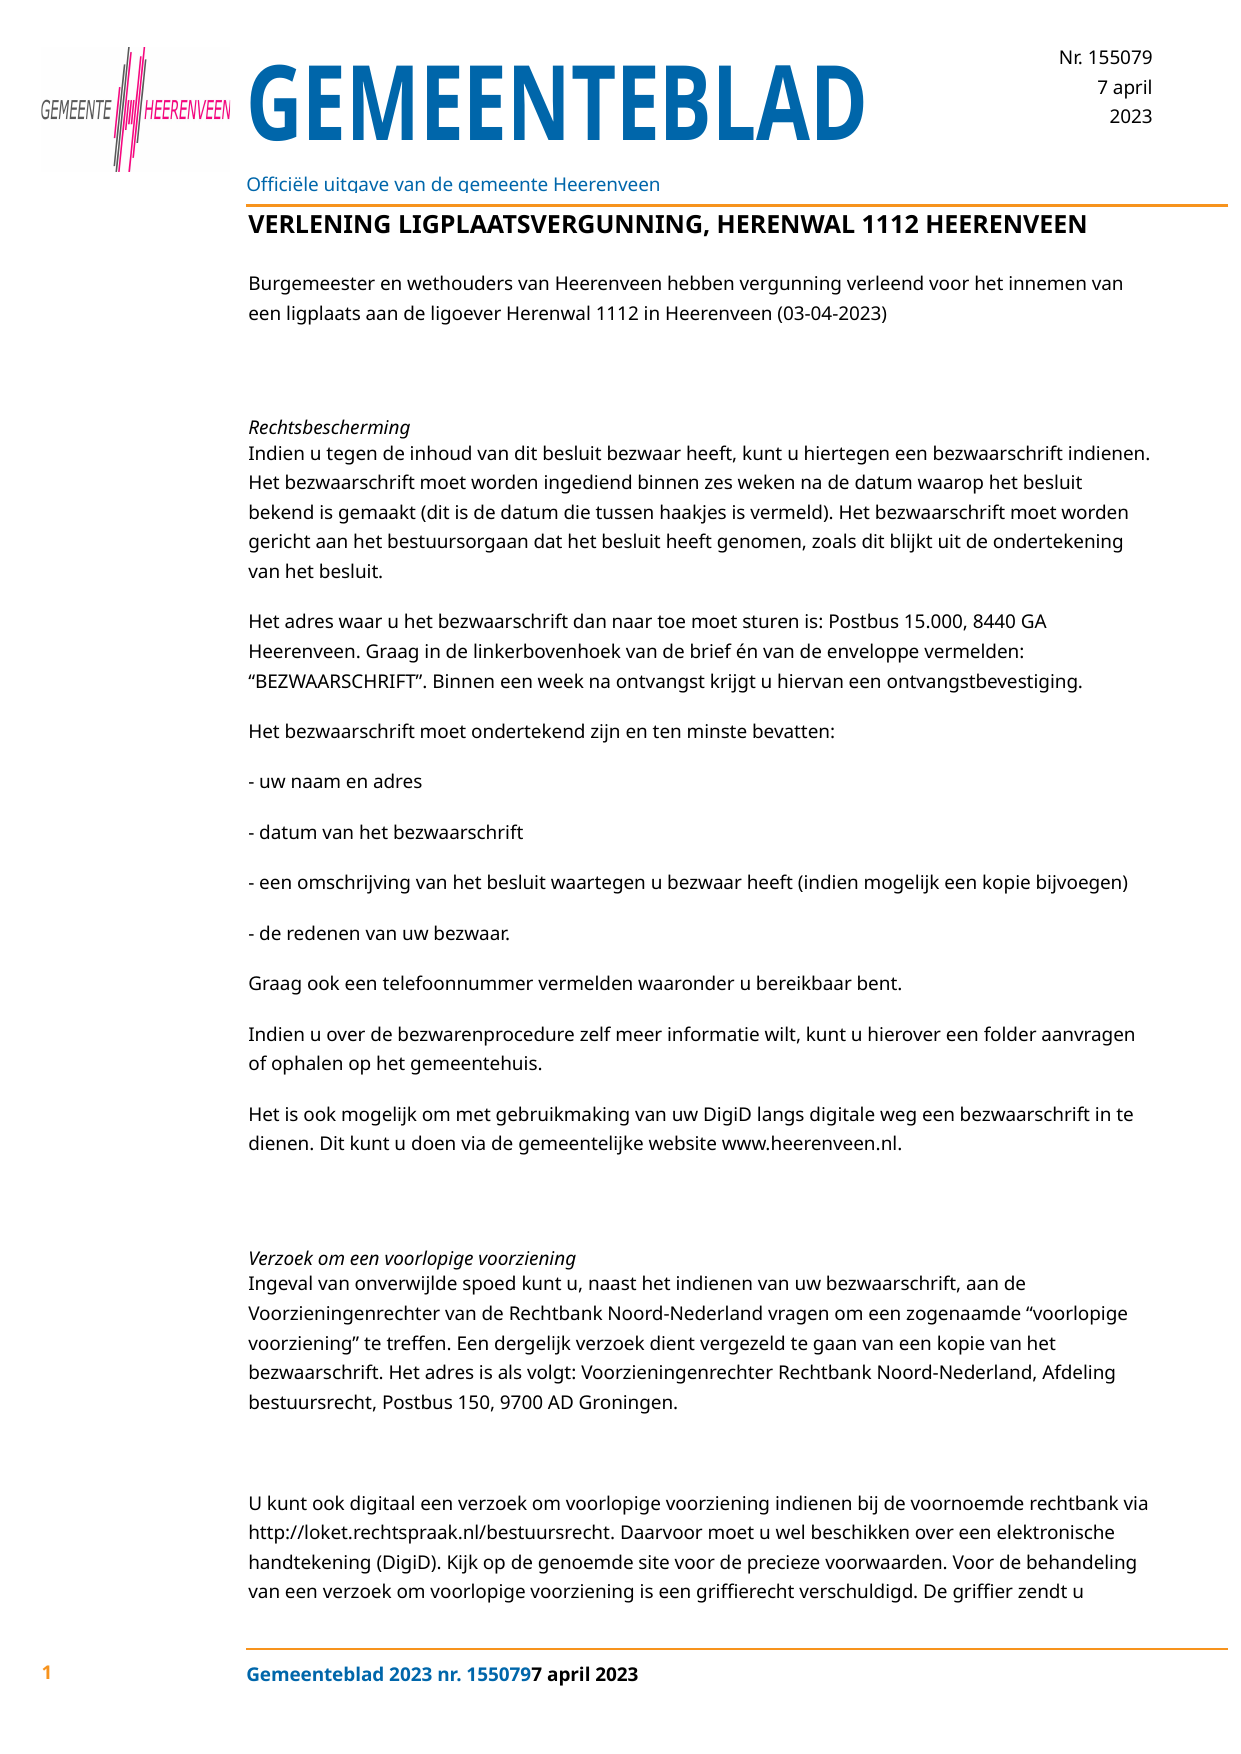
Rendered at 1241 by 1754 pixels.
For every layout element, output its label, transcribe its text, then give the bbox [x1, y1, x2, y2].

text U kunt ook digitaal een verzoek om voorlopige voorziening indienen bij de voornoemde rechtbank via http://loket.rechtspraak.nl/bestuursrecht. Daarvoor moet u wel beschikken over een elektronische handtekening (DigiD). Kijk op de genoemde site voor de precieze voorwaarden. Voor de behandeling van een verzoek om voorlopige voorziening is een griffierecht verschuldigd. De griffier zendt u [248, 1490, 1152, 1604]
text Graag ook een telefoonnummer vermelden waaronder u bereikbaar bent. [248, 970, 1152, 996]
text Ingeval van onverwijlde spoed kunt u, naast het indienen van uw bezwaarschrift, aan de Voorzieningenrechter van de Rechtbank Noord-Nederland vragen om een zogenaamde “voorlopige voorziening” te treffen. Een dergelijk verzoek dient vergezeld te gaan van een kopie van het bezwaarschrift. Het adres is als volgt: Voorzieningenrechter Rechtbank Noord-Nederland, Afdeling bestuursrecht, Postbus 150, 9700 AD Groningen. [248, 1271, 1152, 1414]
text Verzoek om een voorlopige voorziening [248, 1245, 1152, 1271]
text - uw naam en adres [248, 769, 1152, 794]
text - een omschrijving van het besluit waartegen u bezwaar heeft (indien mogelijk een kopie bijvoegen) [248, 869, 1152, 895]
text Het adres waar u het bezwaarschrift dan naar toe moet sturen is: Postbus 15.000, 8440 GA Heerenveen. Graag in de linkerbovenhoek van de brief én van de enveloppe vermelden: “BEZWAARSCHRIFT”. Binnen een week na ontvangst krijgt u hiervan een ontvangstbevestiging. [248, 609, 1152, 694]
text Indien u over de bezwarenprocedure zelf meer informatie wilt, kunt u hierover een folder aanvragen of ophalen op het gemeentehuis. [248, 1021, 1152, 1076]
text Indien u tegen de inhoud van dit besluit bezwaar heeft, kunt u hiertegen een bezwaarschrift indienen. Het bezwaarschrift moet worden ingediend binnen zes weken na de datum waarop het besluit bekend is gemaakt (dit is de datum die tussen haakjes is vermeld). Het bezwaarschrift moet worden gericht aan het bestuursorgaan dat het besluit heeft genomen, zoals dit blijkt uit de ondertekening van het besluit. [248, 440, 1152, 584]
text - datum van het bezwaarschrift [248, 819, 1152, 845]
text Rechtsbescherming [248, 414, 1152, 440]
text VERLENING LIGPLAATSVERGUNNING, HERENWAL 1112 HEERENVEEN [248, 207, 1152, 241]
text Het bezwaarschrift moet ondertekend zijn en ten minste bevatten: [248, 718, 1152, 744]
picture [41, 47, 231, 172]
text - de redenen van uw bezwaar. [248, 920, 1152, 946]
text Het is ook mogelijk om met gebruikmaking van uw DigiD langs digitale weg een bezwaarschrift in te dienen. Dit kunt u doen via de gemeentelijke website www.heerenveen.nl. [248, 1101, 1152, 1156]
text Burgemeester en wethouders van Heerenveen hebben vergunning verleend voor het innemen van een ligplaats aan de ligoever Herenwal 1112 in Heerenveen (03-04-2023) [248, 270, 1152, 326]
